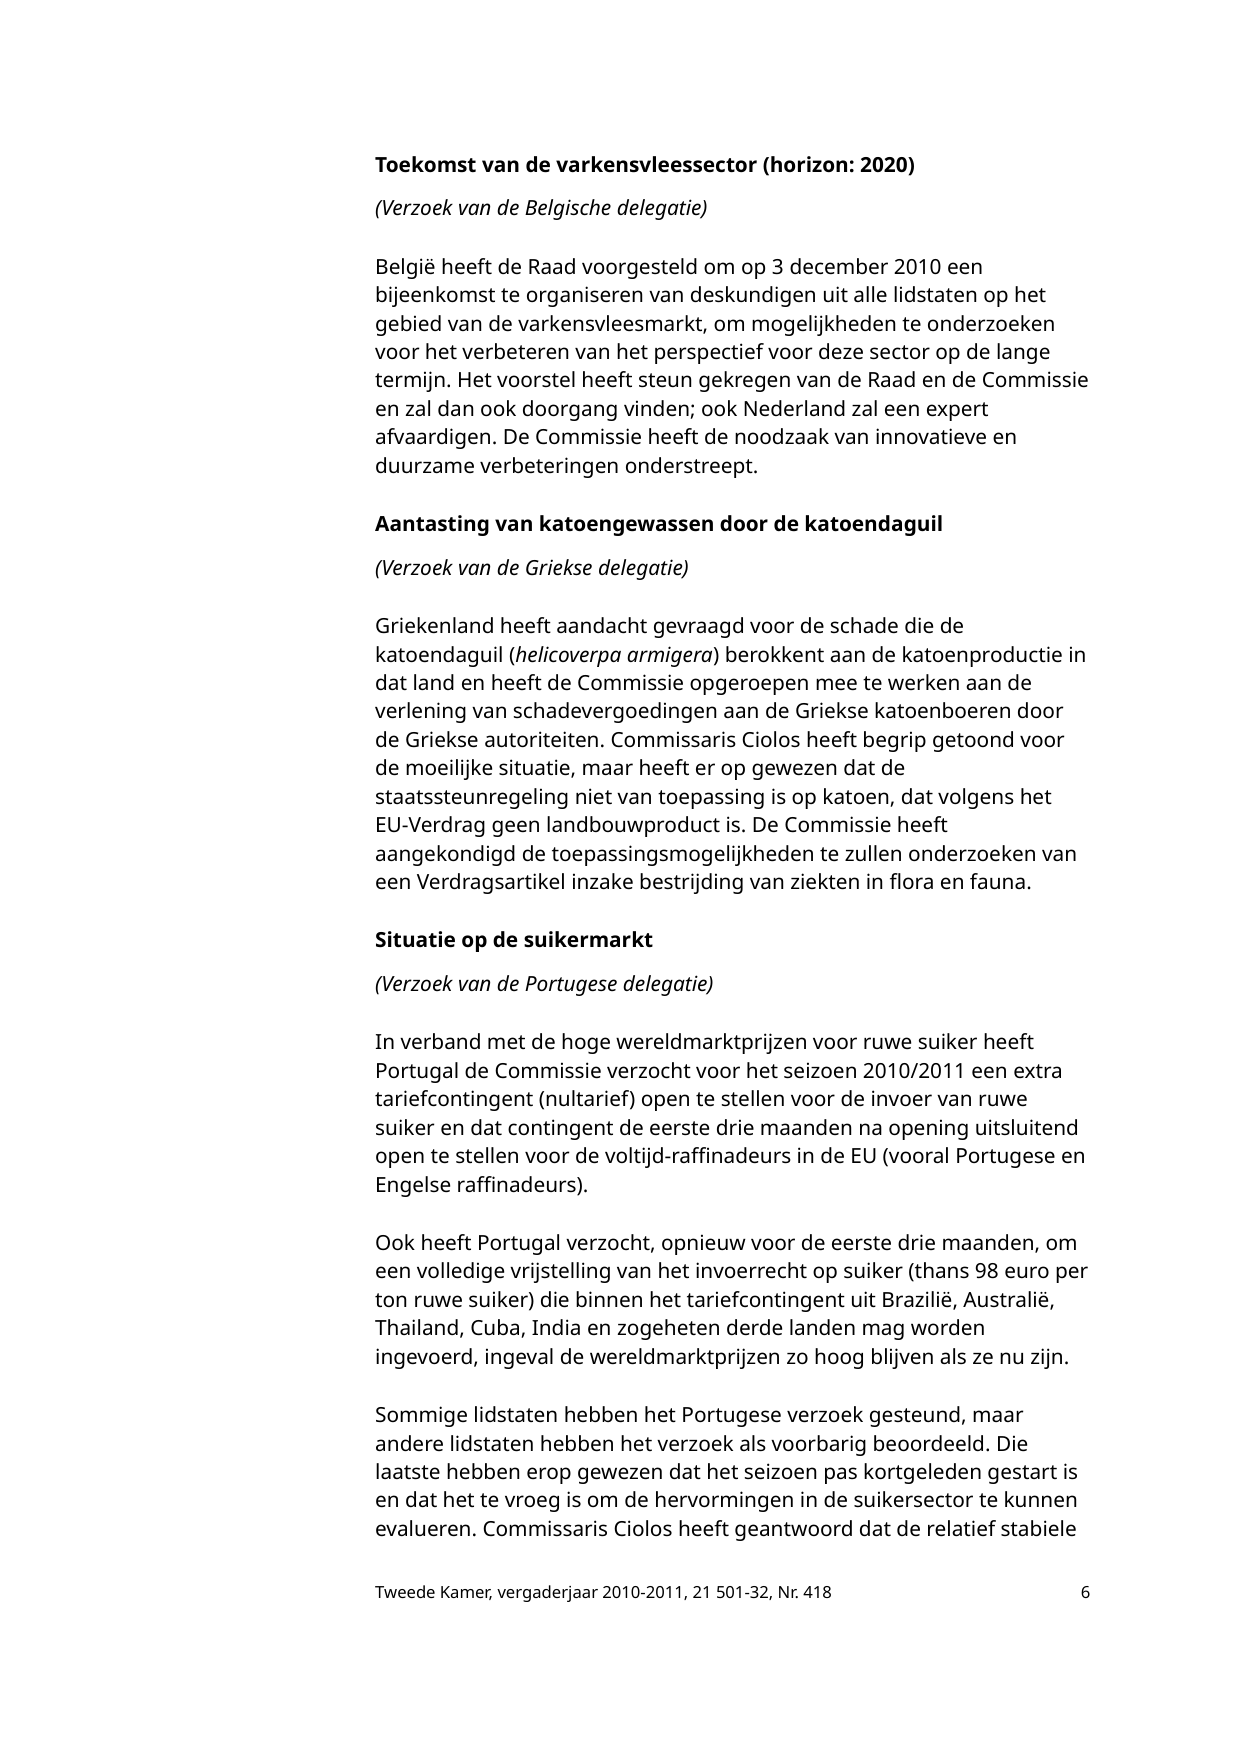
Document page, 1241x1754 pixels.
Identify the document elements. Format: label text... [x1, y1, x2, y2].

text Situatie op de suikermarkt [375, 926, 1090, 954]
text Toekomst van de varkensvleessector (horizon: 2020) [375, 150, 1090, 178]
text (Verzoek van de Portugese delegatie) [375, 969, 1090, 997]
text Aantasting van katoengewassen door de katoendaguil [375, 509, 1090, 538]
text In verband met de hoge wereldmarktprijzen voor ruwe suiker heeft Portugal de Commissie verzocht voor het seizoen 2010/2011 een extra tariefcontingent (nultarief) open te stellen voor de invoer van ruwe suiker en dat contingent de eerste drie maanden na opening uitsluitend open te stellen voor de voltijd-raffinadeurs in de EU (vooral Portugese en Engelse raffinadeurs). [375, 1027, 1090, 1198]
text Ook heeft Portugal verzocht, opnieuw voor de eerste drie maanden, om een volledige vrijstelling van het invoerrecht op suiker (thans 98 euro per ton ruwe suiker) die binnen het tariefcontingent uit Brazilië, Australië, Thailand, Cuba, India en zogeheten derde landen mag worden ingevoerd, ingeval de wereldmarktprijzen zo hoog blijven als ze nu zijn. [375, 1228, 1090, 1370]
text Sommige lidstaten hebben het Portugese verzoek gesteund, maar andere lidstaten hebben het verzoek als voorbarig beoordeeld. Die laatste hebben erop gewezen dat het seizoen pas kortgeleden gestart is en dat het te vroeg is om de hervormingen in de suikersector te kunnen evalueren. Commissaris Ciolos heeft geantwoord dat de relatief stabiele [375, 1400, 1090, 1542]
text België heeft de Raad voorgesteld om op 3 december 2010 een bijeenkomst te organiseren van deskundigen uit alle lidstaten op het gebied van de varkensvleesmarkt, om mogelijkheden te onderzoeken voor het verbeteren van het perspectief voor deze sector op de lange termijn. Het voorstel heeft steun gekregen van de Raad en de Commissie en zal dan ook doorgang vinden; ook Nederland zal een expert afvaardigen. De Commissie heeft de noodzaak van innovatieve en duurzame verbeteringen onderstreept. [375, 252, 1090, 479]
text (Verzoek van de Griekse delegatie) [375, 553, 1090, 581]
text (Verzoek van de Belgische delegatie) [375, 193, 1090, 222]
text Griekenland heeft aandacht gevraagd voor de schade die de katoendaguil (helicoverpa armigera) berokkent aan de katoenproductie in dat land en heeft de Commissie opgeroepen mee te werken aan de verlening van schadevergoedingen aan de Griekse katoenboeren door de Griekse autoriteiten. Commissaris Ciolos heeft begrip getoond voor de moeilijke situatie, maar heeft er op gewezen dat de staatssteunregeling niet van toepassing is op katoen, dat volgens het EU-Verdrag geen landbouwproduct is. De Commissie heeft aangekondigd de toepassingsmogelijkheden te zullen onderzoeken van een Verdragsartikel inzake bestrijding van ziekten in flora en fauna. [375, 611, 1090, 896]
